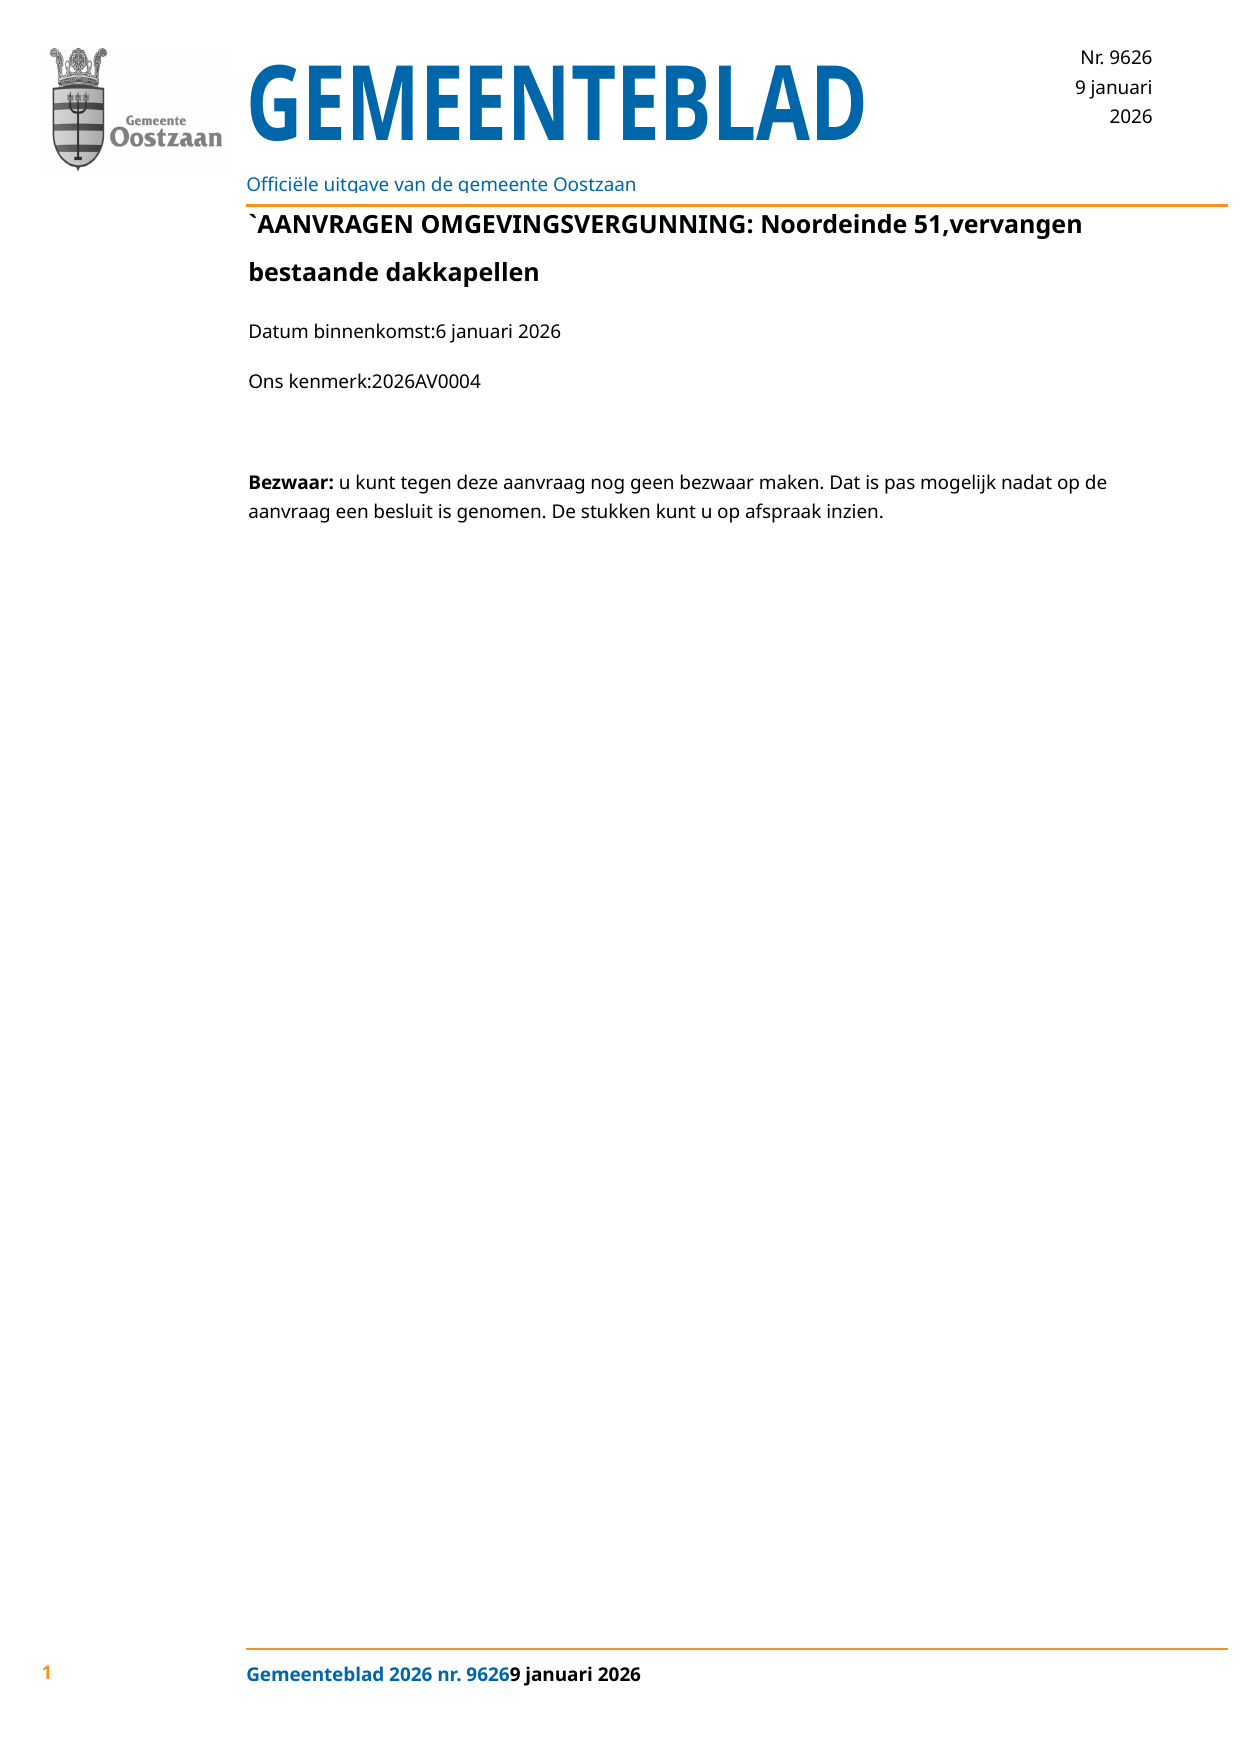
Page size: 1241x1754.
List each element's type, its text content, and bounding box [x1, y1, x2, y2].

text Ons kenmerk:2026AV0004 [248, 368, 1152, 394]
text `AANVRAGEN OMGEVINGSVERGUNNING: Noordeinde 51,vervangen bestaande dakkapellen [248, 207, 1152, 288]
picture [41, 47, 231, 172]
text Datum binnenkomst:6 januari 2026 [248, 318, 1152, 344]
text Bezwaar: u kunt tegen deze aanvraag nog geen bezwaar maken. Dat is pas mogelijk nadat op de aanvraag een besluit is genomen. De stukken kunt u op afspraak inzien. [248, 469, 1152, 524]
